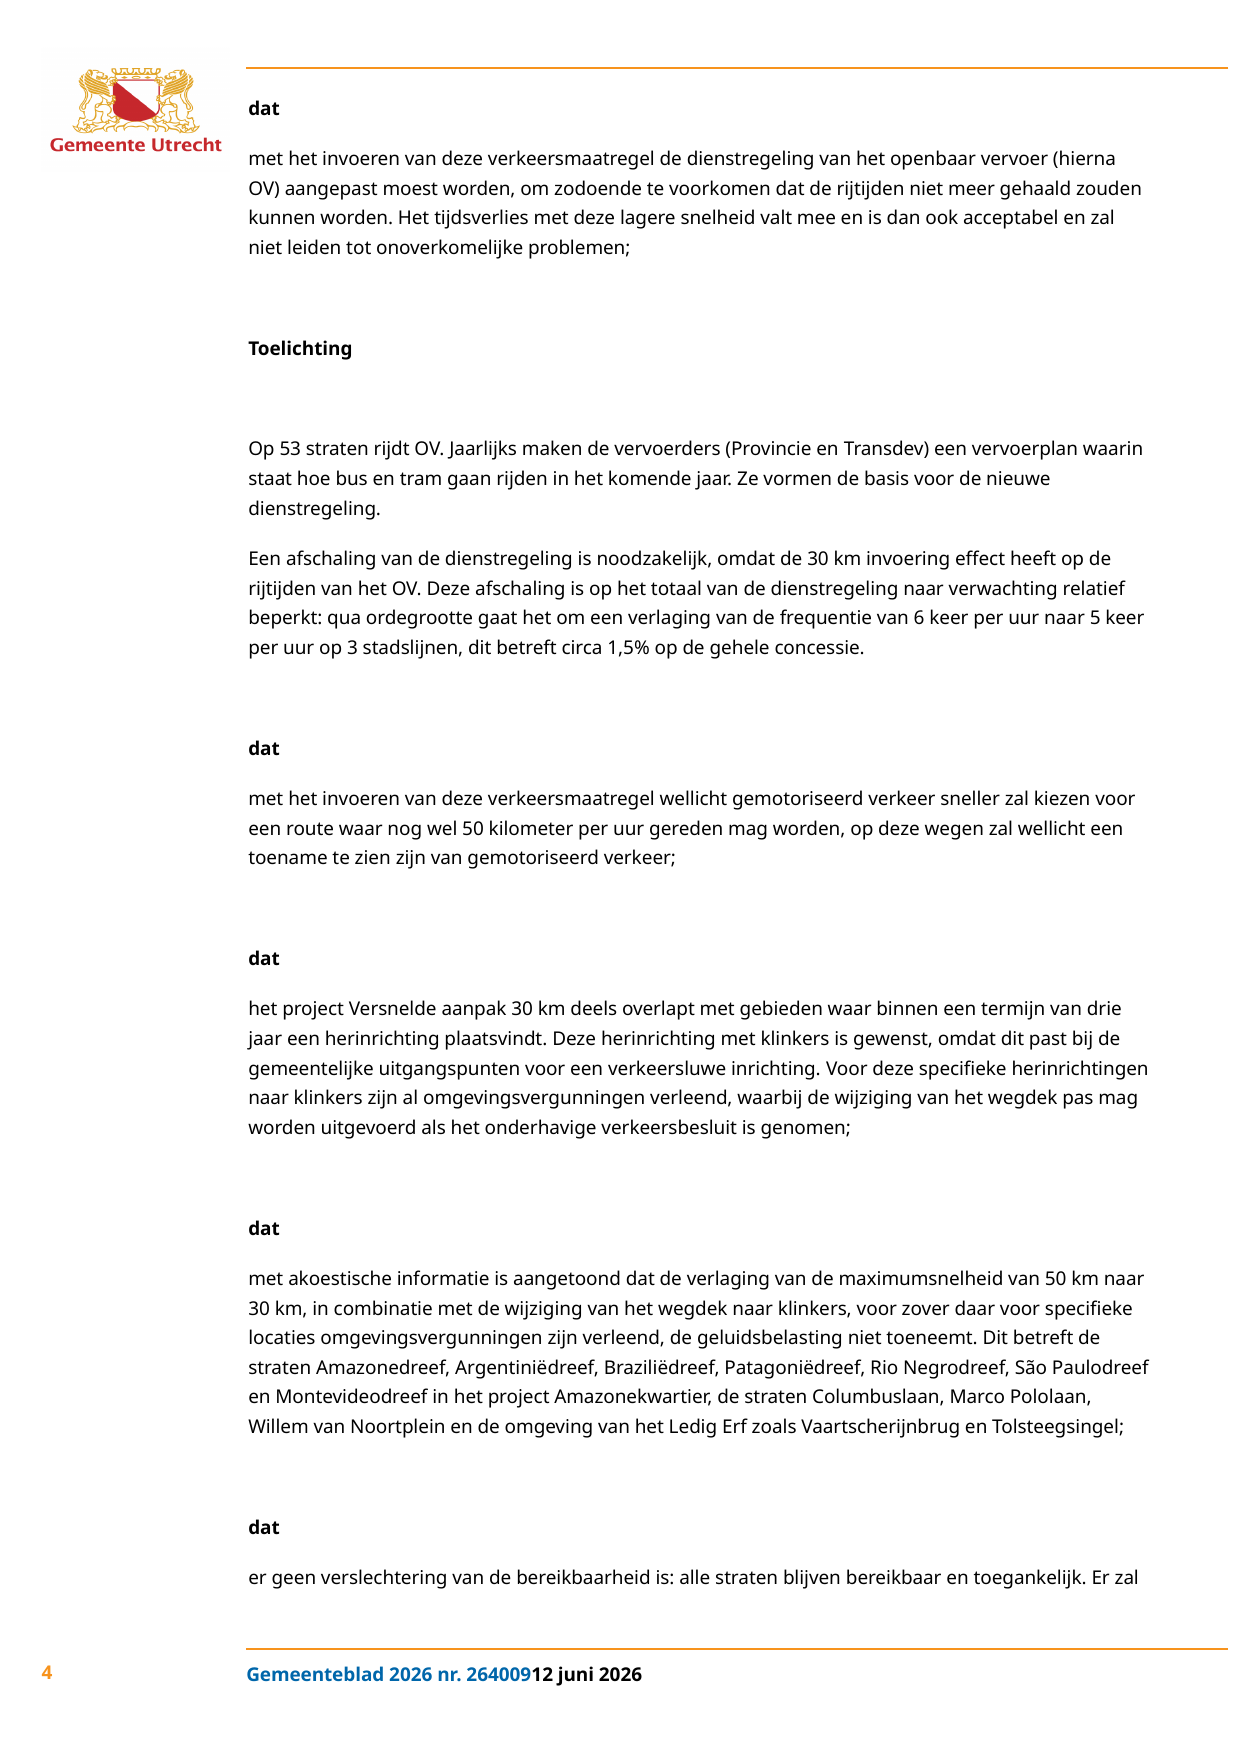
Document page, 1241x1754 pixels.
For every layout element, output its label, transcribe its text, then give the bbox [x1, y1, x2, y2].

text met akoestische informatie is aangetoond dat de verlaging van de maximumsnelheid van 50 km naar 30 km, in combinatie met de wijziging van het wegdek naar klinkers, voor zover daar voor specifieke locaties omgevingsvergunningen zijn verleend, de geluidsbelasting niet toeneemt. Dit betreft de straten Amazonedreef, Argentiniëdreef, Braziliëdreef, Patagoniëdreef, Rio Negrodreef, São Paulodreef en Montevideodreef in het project Amazonekwartier, de straten Columbuslaan, Marco Pololaan, Willem van Noortplein en de omgeving van het Ledig Erf zoals Vaartscherijnbrug en Tolsteegsingel; [248, 1265, 1152, 1439]
picture [41, 47, 231, 172]
text met het invoeren van deze verkeersmaatregel de dienstregeling van het openbaar vervoer (hierna OV) aangepast moest worden, om zodoende te voorkomen dat de rijtijden niet meer gehaald zouden kunnen worden. Het tijdsverlies met deze lagere snelheid valt mee en is dan ook acceptabel en zal niet leiden tot onoverkomelijke problemen; [248, 145, 1152, 260]
text Toelichting [248, 335, 1152, 361]
text er geen verslechtering van de bereikbaarheid is: alle straten blijven bereikbaar en toegankelijk. Er zal [248, 1564, 1152, 1590]
text dat [248, 735, 1152, 761]
text het project Versnelde aanpak 30 km deels overlapt met gebieden waar binnen een termijn van drie jaar een herinrichting plaatsvindt. Deze herinrichting met klinkers is gewenst, omdat dit past bij de gemeentelijke uitgangspunten voor een verkeersluwe inrichting. Voor deze specifieke herinrichtingen naar klinkers zijn al omgevingsvergunningen verleend, waarbij de wijziging van het wegdek pas mag worden uitgevoerd als het onderhavige verkeersbesluit is genomen; [248, 996, 1152, 1140]
text Op 53 straten rijdt OV. Jaarlijks maken de vervoerders (Provincie en Transdev) een vervoerplan waarin staat hoe bus en tram gaan rijden in het komende jaar. Ze vormen de basis voor de nieuwe dienstregeling. [248, 436, 1152, 521]
text met het invoeren van deze verkeersmaatregel wellicht gemotoriseerd verkeer sneller zal kiezen voor een route waar nog wel 50 kilometer per uur gereden mag worden, op deze wegen zal wellicht een toename te zien zijn van gemotoriseerd verkeer; [248, 785, 1152, 870]
text dat [248, 945, 1152, 971]
text dat [248, 95, 1152, 121]
text dat [248, 1514, 1152, 1540]
text Een afschaling van de dienstregeling is noodzakelijk, omdat de 30 km invoering effect heeft op de rijtijden van het OV. Deze afschaling is op het totaal van de dienstregeling naar verwachting relatief beperkt: qua ordegrootte gaat het om een verlaging van de frequentie van 6 keer per uur naar 5 keer per uur op 3 stadslijnen, dit betreft circa 1,5% op de gehele concessie. [248, 545, 1152, 660]
text dat [248, 1215, 1152, 1241]
